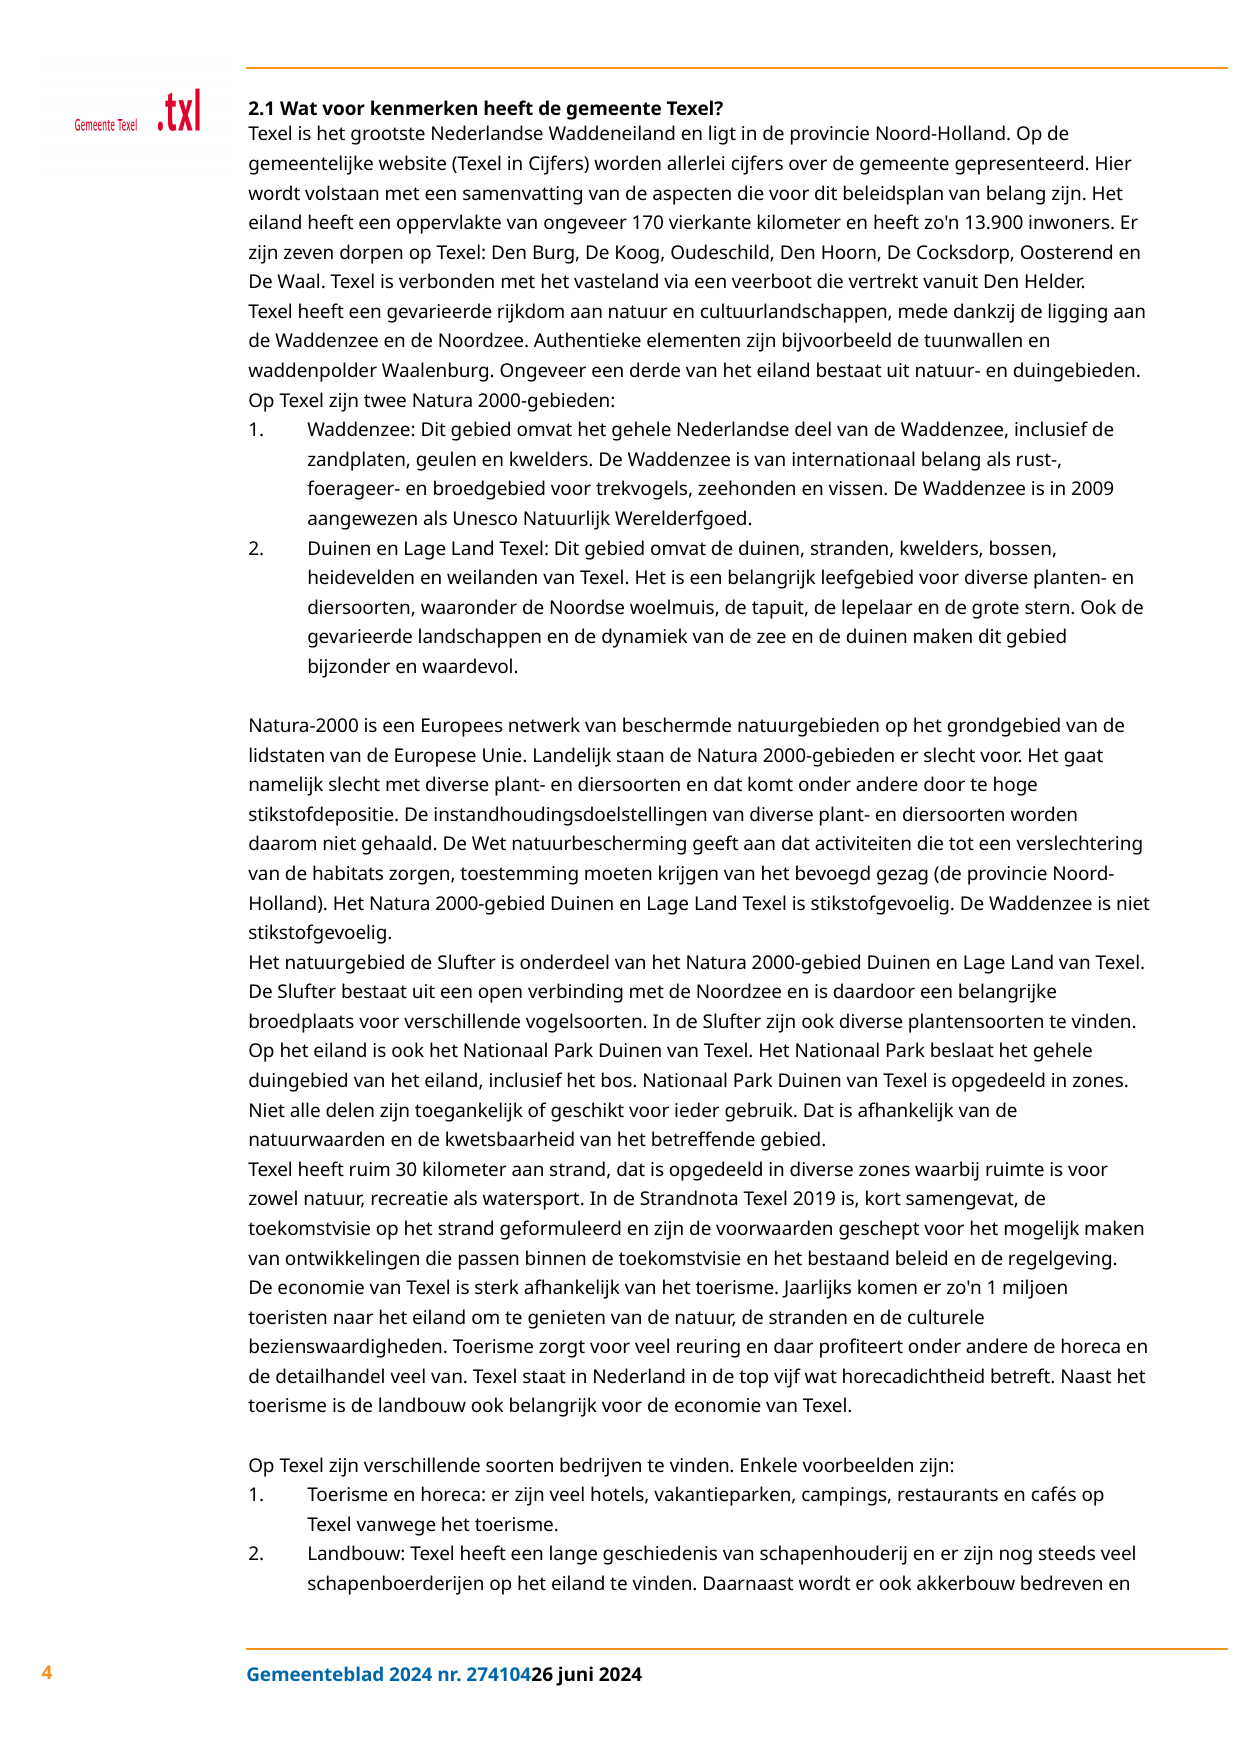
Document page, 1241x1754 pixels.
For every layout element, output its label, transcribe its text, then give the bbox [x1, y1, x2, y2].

list Toerisme en horeca: er zijn veel hotels, vakantieparken, campings, restaurants en cafés op Texel vanwege het toerisme. [248, 1481, 1152, 1537]
text De economie van Texel is sterk afhankelijk van het toerisme. Jaarlijks komen er zo'n 1 miljoen toeristen naar het eiland om te genieten van de natuur, de stranden en de culturele bezienswaardigheden. Toerisme zorgt voor veel reuring en daar profiteert onder andere de horeca en de detailhandel veel van. Texel staat in Nederland in de top vijf wat horecadichtheid betreft. Naast het toerisme is de landbouw ook belangrijk voor de economie van Texel. [248, 1274, 1152, 1418]
text Op Texel zijn verschillende soorten bedrijven te vinden. Enkele voorbeelden zijn: [248, 1452, 1152, 1477]
list Duinen en Lage Land Texel: Dit gebied omvat de duinen, stranden, kwelders, bossen, heidevelden en weilanden van Texel. Het is een belangrijk leefgebied voor diverse planten- en diersoorten, waaronder de Noordse woelmuis, de tapuit, de lepelaar en de grote stern. Ook de gevarieerde landschappen en de dynamiek van de zee en de duinen maken dit gebied bijzonder en waardevol. [248, 535, 1152, 679]
text Texel is het grootste Nederlandse Waddeneiland en ligt in de provincie Noord-Holland. Op de gemeentelijke website (Texel in Cijfers) worden allerlei cijfers over de gemeente gepresenteerd. Hier wordt volstaan met een samenvatting van de aspecten die voor dit beleidsplan van belang zijn. Het eiland heeft een oppervlakte van ongeveer 170 vierkante kilometer en heeft zo'n 13.900 inwoners. Er zijn zeven dorpen op Texel: Den Burg, De Koog, Oudeschild, Den Hoorn, De Cocksdorp, Oosterend en De Waal. Texel is verbonden met het vasteland via een veerboot die vertrekt vanuit Den Helder. [248, 121, 1152, 294]
list Waddenzee: Dit gebied omvat het gehele Nederlandse deel van de Waddenzee, inclusief de zandplaten, geulen en kwelders. De Waddenzee is van internationaal belang als rust-, foerageer- en broedgebied voor trekvogels, zeehonden en vissen. De Waddenzee is in 2009 aangewezen als Unesco Natuurlijk Werelderfgoed. [248, 416, 1152, 531]
text Texel heeft een gevarieerde rijkdom aan natuur en cultuurlandschappen, mede dankzij de ligging aan de Waddenzee en de Noordzee. Authentieke elementen zijn bijvoorbeeld de tuunwallen en waddenpolder Waalenburg. Ongeveer een derde van het eiland bestaat uit natuur- en duingebieden. Op Texel zijn twee Natura 2000-gebieden: [248, 298, 1152, 412]
text 2.1 Wat voor kenmerken heeft de gemeente Texel? [248, 95, 1152, 121]
picture [41, 47, 231, 172]
list Landbouw: Texel heeft een lange geschiedenis van schapenhouderij en er zijn nog steeds veel schapenboerderijen op het eiland te vinden. Daarnaast wordt er ook akkerbouw bedreven en [248, 1541, 1152, 1596]
text Natura-2000 is een Europees netwerk van beschermde natuurgebieden op het grondgebied van de lidstaten van de Europese Unie. Landelijk staan de Natura 2000-gebieden er slecht voor. Het gaat namelijk slecht met diverse plant- en diersoorten en dat komt onder andere door te hoge stikstofdepositie. De instandhoudingsdoelstellingen van diverse plant- en diersoorten worden daarom niet gehaald. De Wet natuurbescherming geeft aan dat activiteiten die tot een verslechtering van de habitats zorgen, toestemming moeten krijgen van het bevoegd gezag (de provincie Noord-Holland). Het Natura 2000-gebied Duinen en Lage Land Texel is stikstofgevoelig. De Waddenzee is niet stikstofgevoelig. [248, 712, 1152, 945]
text Texel heeft ruim 30 kilometer aan strand, dat is opgedeeld in diverse zones waarbij ruimte is voor zowel natuur, recreatie als watersport. In de Strandnota Texel 2019 is, kort samengevat, de toekomstvisie op het strand geformuleerd en zijn de voorwaarden geschept voor het mogelijk maken van ontwikkelingen die passen binnen de toekomstvisie en het bestaand beleid en de regelgeving. [248, 1156, 1152, 1270]
text Het natuurgebied de Slufter is onderdeel van het Natura 2000-gebied Duinen en Lage Land van Texel. De Slufter bestaat uit een open verbinding met de Noordzee en is daardoor een belangrijke broedplaats voor verschillende vogelsoorten. In de Slufter zijn ook diverse plantensoorten te vinden. Op het eiland is ook het Nationaal Park Duinen van Texel. Het Nationaal Park beslaat het gehele duingebied van het eiland, inclusief het bos. Nationaal Park Duinen van Texel is opgedeeld in zones. Niet alle delen zijn toegankelijk of geschikt voor ieder gebruik. Dat is afhankelijk van de natuurwaarden en de kwetsbaarheid van het betreffende gebied. [248, 949, 1152, 1152]
